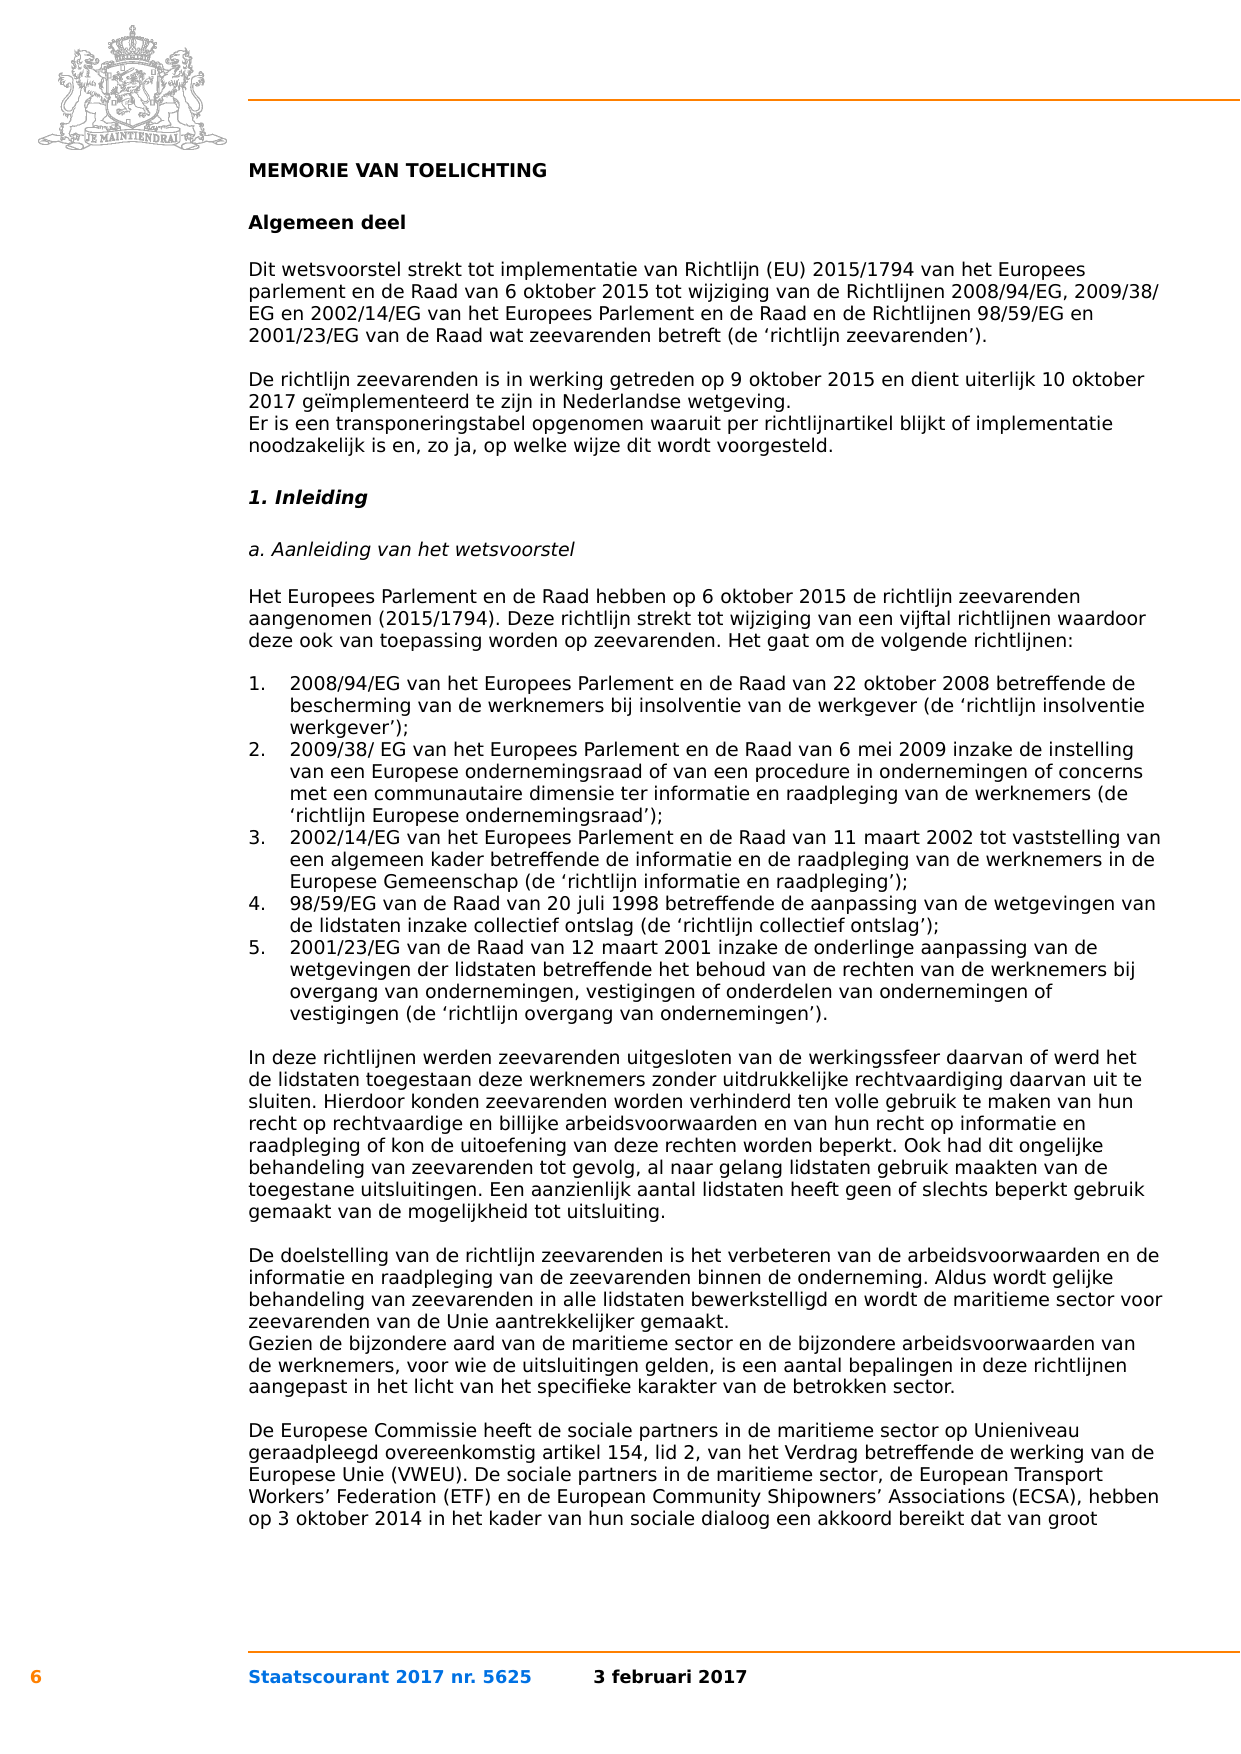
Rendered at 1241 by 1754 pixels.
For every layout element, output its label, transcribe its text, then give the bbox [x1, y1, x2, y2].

text Dit wetsvoorstel strekt tot implementatie van Richtlijn (EU) 2015/1794 van het Europees parlement en de Raad van 6 oktober 2015 tot wijziging van de Richtlijnen 2008/94/EG, 2009/38/ EG en 2002/14/EG van het Europees Parlement en de Raad en de Richtlijnen 98/59/EG en 2001/23/EG van de Raad wat zeevarenden betreft (de ‘richtlijn zeevarenden’). [248, 259, 1163, 347]
text 2. 2009/38/ EG van het Europees Parlement en de Raad van 6 mei 2009 inzake de instelling van een Europese ondernemingsraad of van een procedure in ondernemingen of concerns met een communautaire dimensie ter informatie en raadpleging van de werknemers (de ‘richtlijn Europese ondernemingsraad’); [248, 739, 1163, 827]
text Gezien de bijzondere aard van de maritieme sector en de bijzondere arbeidsvoorwaarden van de werknemers, voor wie de uitsluitingen gelden, is een aantal bepalingen in deze richtlijnen aangepast in het licht van het specifieke karakter van de betrokken sector. [248, 1332, 1163, 1398]
subtitle a. Aanleiding van het wetsvoorstel [248, 538, 1163, 561]
text In deze richtlijnen werden zeevarenden uitgesloten van de werkingssfeer daarvan of werd het de lidstaten toegestaan deze werknemers zonder uitdrukkelijke rechtvaardiging daarvan uit te sluiten. Hierdoor konden zeevarenden worden verhinderd ten volle gebruik te maken van hun recht op rechtvaardige en billijke arbeidsvoorwaarden en van hun recht op informatie en raadpleging of kon de uitoefening van deze rechten worden beperkt. Ook had dit ongelijke behandeling van zeevarenden tot gevolg, al naar gelang lidstaten gebruik maakten van de toegestane uitsluitingen. Een aanzienlijk aantal lidstaten heeft geen of slechts beperkt gebruik gemaakt van de mogelijkheid tot uitsluiting. [248, 1047, 1163, 1223]
picture [38, 25, 227, 150]
text 5. 2001/23/EG van de Raad van 12 maart 2001 inzake de onderlinge aanpassing van de wetgevingen der lidstaten betreffende het behoud van de rechten van de werknemers bij overgang van ondernemingen, vestigingen of onderdelen van ondernemingen of vestigingen (de ‘richtlijn overgang van ondernemingen’). [248, 937, 1163, 1025]
text De Europese Commissie heeft de sociale partners in de maritieme sector op Unieniveau geraadpleegd overeenkomstig artikel 154, lid 2, van het Verdrag betreffende de werking van de Europese Unie (VWEU). De sociale partners in de maritieme sector, de European Transport Workers’ Federation (ETF) en de European Community Shipowners’ Associations (ECSA), hebben op 3 oktober 2014 in het kader van hun sociale dialoog een akkoord bereikt dat van groot [248, 1420, 1163, 1530]
text De richtlijn zeevarenden is in werking getreden op 9 oktober 2015 en dient uiterlijk 10 oktober 2017 geïmplementeerd te zijn in Nederlandse wetgeving. [248, 369, 1163, 413]
subtitle 1. Inleiding [248, 487, 1163, 508]
text 4. 98/59/EG van de Raad van 20 juli 1998 betreffende de aanpassing van de wetgevingen van de lidstaten inzake collectief ontslag (de ‘richtlijn collectief ontslag’); [248, 893, 1163, 937]
text De doelstelling van de richtlijn zeevarenden is het verbeteren van de arbeidsvoorwaarden en de informatie en raadpleging van de zeevarenden binnen de onderneming. Aldus wordt gelijke behandeling van zeevarenden in alle lidstaten bewerkstelligd en wordt de maritieme sector voor zeevarenden van de Unie aantrekkelijker gemaakt. [248, 1244, 1163, 1332]
text 3. 2002/14/EG van het Europees Parlement en de Raad van 11 maart 2002 tot vaststelling van een algemeen kader betreffende de informatie en de raadpleging van de werknemers in de Europese Gemeenschap (de ‘richtlijn informatie en raadpleging’); [248, 827, 1163, 893]
text Het Europees Parlement en de Raad hebben op 6 oktober 2015 de richtlijn zeevarenden aangenomen (2015/1794). Deze richtlijn strekt tot wijziging van een vijftal richtlijnen waardoor deze ook van toepassing worden op zeevarenden. Het gaat om de volgende richtlijnen: [248, 586, 1163, 651]
subtitle MEMORIE VAN TOELICHTING [248, 160, 1163, 182]
text Er is een transponeringstabel opgenomen waaruit per richtlijnartikel blijkt of implementatie noodzakelijk is en, zo ja, op welke wijze dit wordt voorgesteld. [248, 413, 1163, 457]
text 1. 2008/94/EG van het Europees Parlement en de Raad van 22 oktober 2008 betreffende de bescherming van de werknemers bij insolventie van de werkgever (de ‘richtlijn insolventie werkgever’); [248, 673, 1163, 739]
subtitle Algemeen deel [248, 212, 1163, 234]
